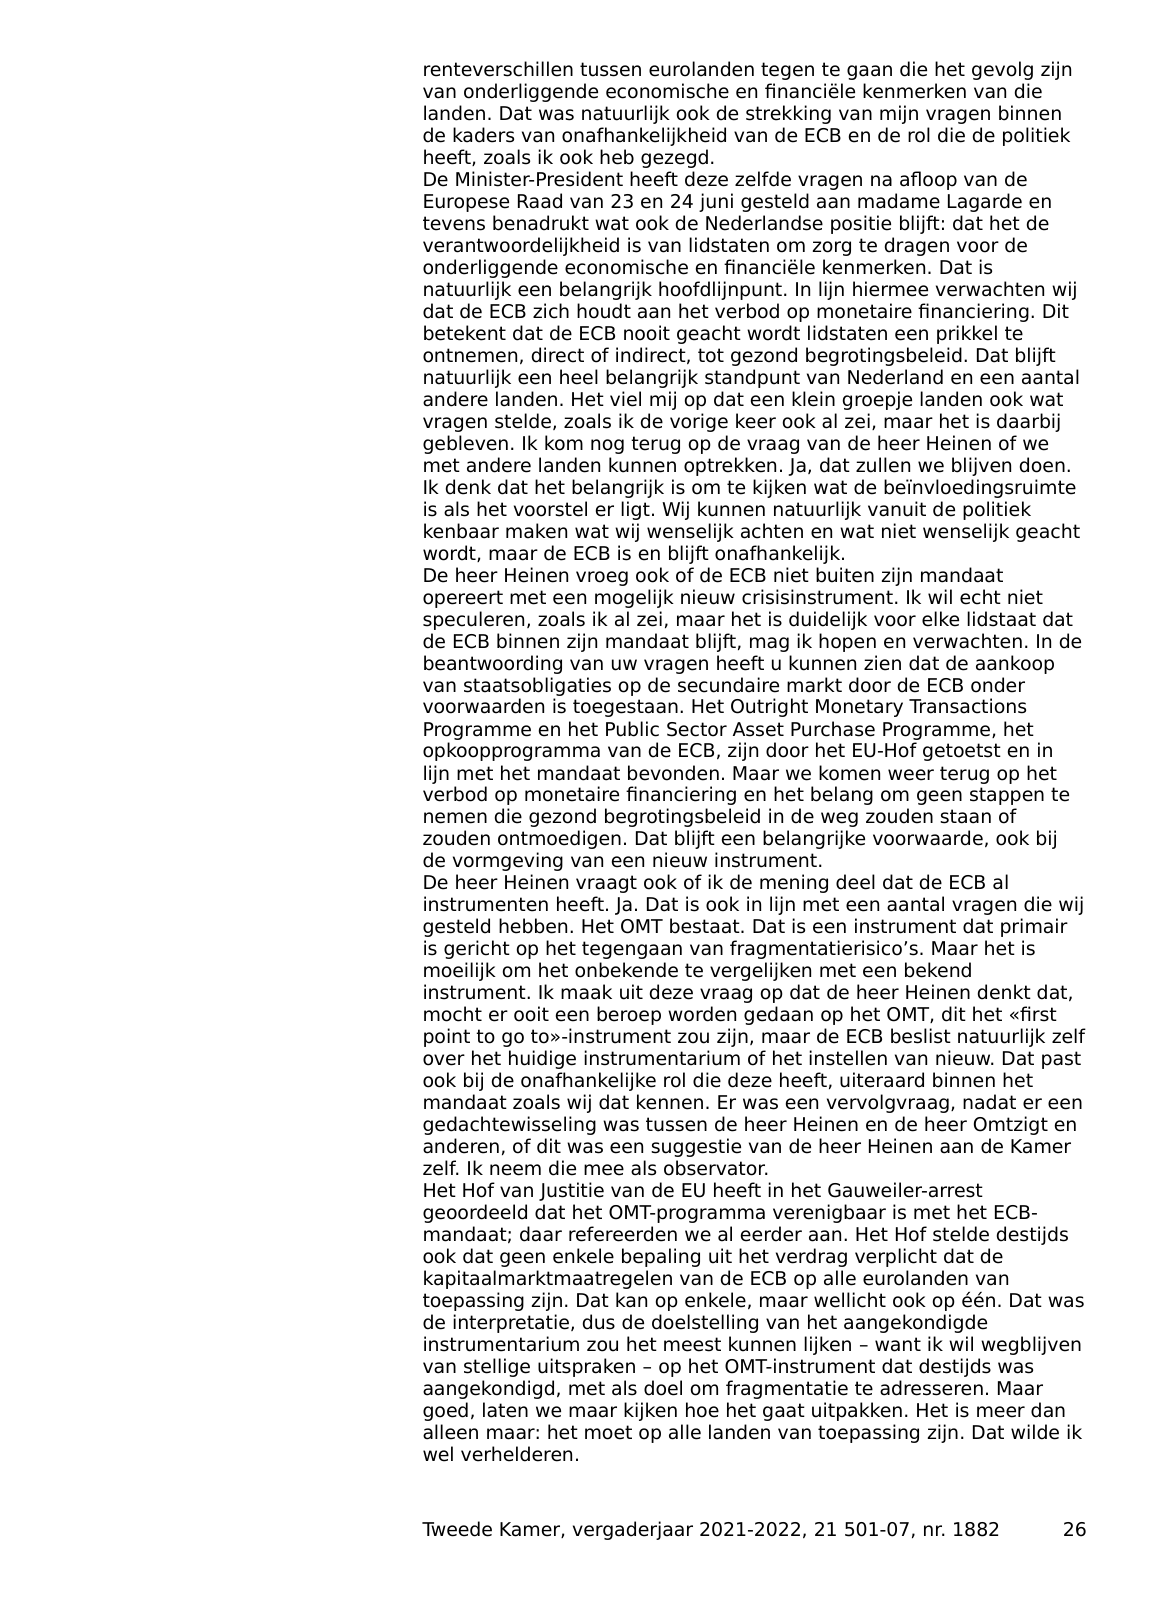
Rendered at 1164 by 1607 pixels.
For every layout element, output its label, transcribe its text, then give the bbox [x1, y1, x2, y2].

text De Minister-President heeft deze zelfde vragen na afloop van de Europese Raad van 23 en 24 juni gesteld aan madame Lagarde en tevens benadrukt wat ook de Nederlandse positie blijft: dat het de verantwoordelijkheid is van lidstaten om zorg te dragen voor de onderliggende economische en financiële kenmerken. Dat is natuurlijk een belangrijk hoofdlijnpunt. In lijn hiermee verwachten wij dat de ECB zich houdt aan het verbod op monetaire financiering. Dit betekent dat de ECB nooit geacht wordt lidstaten een prikkel te ontnemen, direct of indirect, tot gezond begrotingsbeleid. Dat blijft natuurlijk een heel belangrijk standpunt van Nederland en een aantal andere landen. Het viel mij op dat een klein groepje landen ook wat vragen stelde, zoals ik de vorige keer ook al zei, maar het is daarbij gebleven. Ik kom nog terug op de vraag van de heer Heinen of we met andere landen kunnen optrekken. Ja, dat zullen we blijven doen. Ik denk dat het belangrijk is om te kijken wat de beïnvloedingsruimte is als het voorstel er ligt. Wij kunnen natuurlijk vanuit de politiek kenbaar maken wat wij wenselijk achten en wat niet wenselijk geacht wordt, maar de ECB is en blijft onafhankelijk. [422, 169, 1087, 564]
text Het Hof van Justitie van de EU heeft in het Gauweiler-arrest geoordeeld dat het OMT-programma verenigbaar is met het ECB-mandaat; daar refereerden we al eerder aan. Het Hof stelde destijds ook dat geen enkele bepaling uit het verdrag verplicht dat de kapitaalmarktmaatregelen van de ECB op alle eurolanden van toepassing zijn. Dat kan op enkele, maar wellicht ook op één. Dat was de interpretatie, dus de doelstelling van het aangekondigde instrumentarium zou het meest kunnen lijken – want ik wil wegblijven van stellige uitspraken – op het OMT-instrument dat destijds was aangekondigd, met als doel om fragmentatie te adresseren. Maar goed, laten we maar kijken hoe het gaat uitpakken. Het is meer dan alleen maar: het moet op alle landen van toepassing zijn. Dat wilde ik wel verhelderen. [422, 1180, 1087, 1466]
text De heer Heinen vraagt ook of ik de mening deel dat de ECB al instrumenten heeft. Ja. Dat is ook in lijn met een aantal vragen die wij gesteld hebben. Het OMT bestaat. Dat is een instrument dat primair is gericht op het tegengaan van fragmentatierisico’s. Maar het is moeilijk om het onbekende te vergelijken met een bekend instrument. Ik maak uit deze vraag op dat de heer Heinen denkt dat, mocht er ooit een beroep worden gedaan op het OMT, dit het «first point to go to»-instrument zou zijn, maar de ECB beslist natuurlijk zelf over het huidige instrumentarium of het instellen van nieuw. Dat past ook bij de onafhankelijke rol die deze heeft, uiteraard binnen het mandaat zoals wij dat kennen. Er was een vervolgvraag, nadat er een gedachtewisseling was tussen de heer Heinen en de heer Omtzigt en anderen, of dit was een suggestie van de heer Heinen aan de Kamer zelf. Ik neem die mee als observator. [422, 872, 1087, 1180]
text De heer Heinen vroeg ook of de ECB niet buiten zijn mandaat opereert met een mogelijk nieuw crisisinstrument. Ik wil echt niet speculeren, zoals ik al zei, maar het is duidelijk voor elke lidstaat dat de ECB binnen zijn mandaat blijft, mag ik hopen en verwachten. In de beantwoording van uw vragen heeft u kunnen zien dat de aankoop van staatsobligaties op de secundaire markt door de ECB onder voorwaarden is toegestaan. Het Outright Monetary Transactions Programme en het Public Sector Asset Purchase Programme, het opkoopprogramma van de ECB, zijn door het EU-Hof getoetst en in lijn met het mandaat bevonden. Maar we komen weer terug op het verbod op monetaire financiering en het belang om geen stappen te nemen die gezond begrotingsbeleid in de weg zouden staan of zouden ontmoedigen. Dat blijft een belangrijke voorwaarde, ook bij de vormgeving van een nieuw instrument. [422, 564, 1087, 872]
text renteverschillen tussen eurolanden tegen te gaan die het gevolg zijn van onderliggende economische en financiële kenmerken van die landen. Dat was natuurlijk ook de strekking van mijn vragen binnen de kaders van onafhankelijkheid van de ECB en de rol die de politiek heeft, zoals ik ook heb gezegd. [422, 59, 1087, 169]
